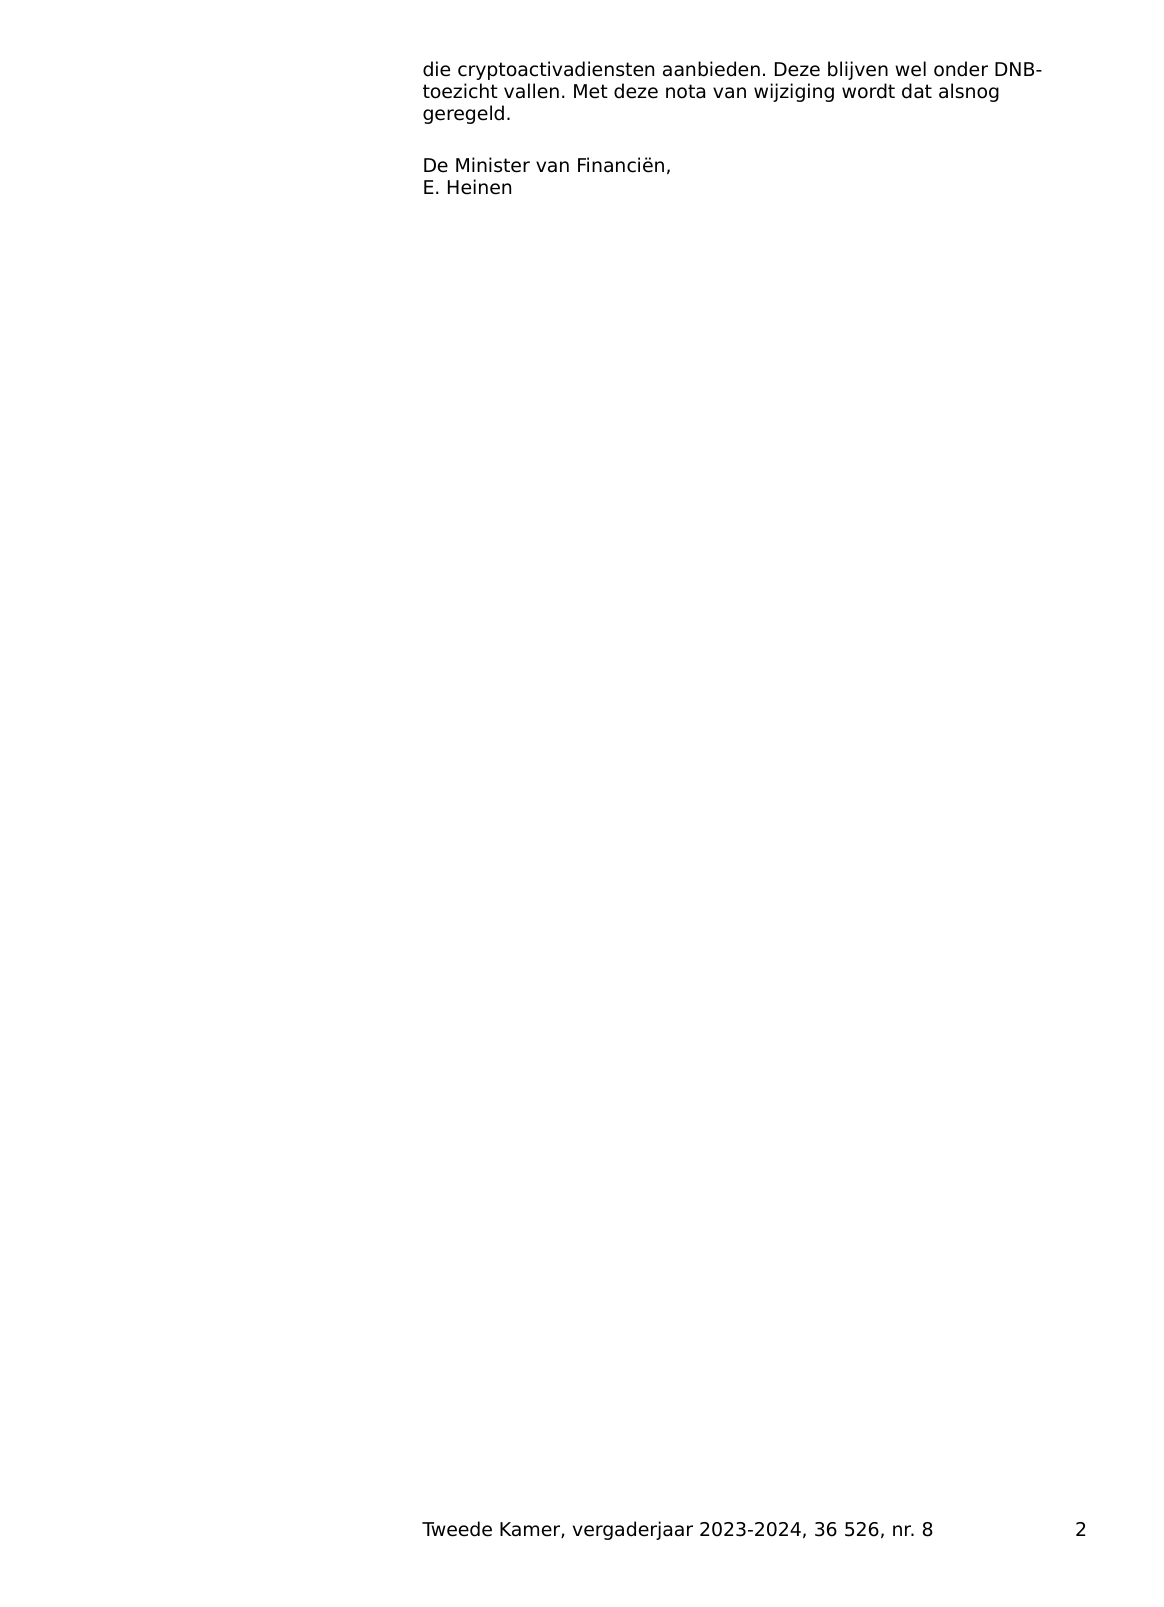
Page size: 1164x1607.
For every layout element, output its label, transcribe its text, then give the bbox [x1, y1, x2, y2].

text die cryptoactivadiensten aanbieden. Deze blijven wel onder DNB-toezicht vallen. Met deze nota van wijziging wordt dat alsnog geregeld. [422, 59, 1087, 125]
text De Minister van Financiën, E. Heinen [422, 155, 1087, 199]
